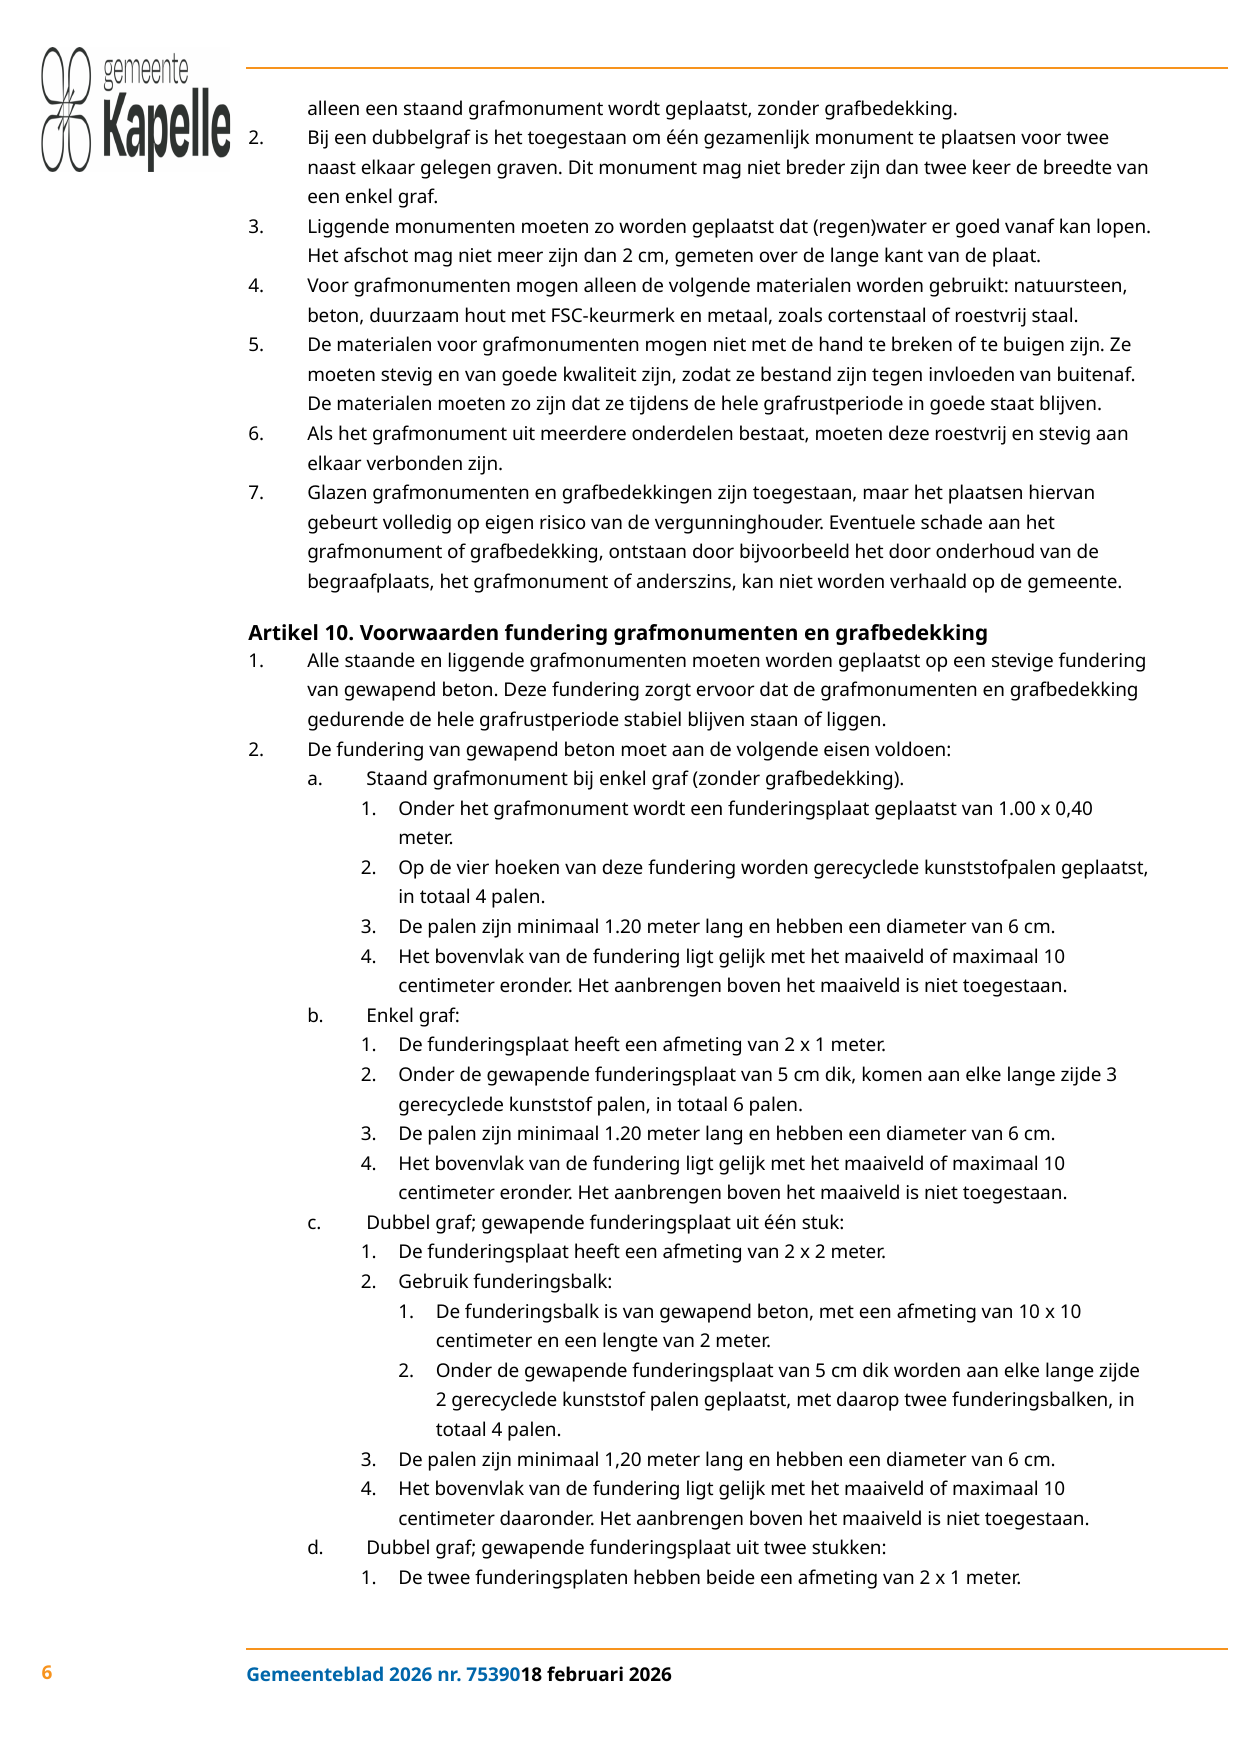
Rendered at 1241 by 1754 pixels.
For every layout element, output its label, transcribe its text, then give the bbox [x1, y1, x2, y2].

list Als het grafmonument uit meerdere onderdelen bestaat, moeten deze roestvrij en stevig aan elkaar verbonden zijn. [248, 420, 1152, 476]
list Liggende monumenten moeten zo worden geplaatst dat (regen)water er goed vanaf kan lopen. Het afschot mag niet meer zijn dan 2 cm, gemeten over de lange kant van de plaat. [248, 213, 1152, 268]
list De twee funderingsplaten hebben beide een afmeting van 2 x 1 meter. [361, 1564, 1152, 1590]
list Bij een dubbelgraf is het toegestaan om één gezamenlijk monument te plaatsen voor twee naast elkaar gelegen graven. Dit monument mag niet breder zijn dan twee keer de breedte van een enkel graf. [248, 124, 1152, 209]
list Onder de gewapende funderingsplaat van 5 cm dik, komen aan elke lange zijde 3 gerecyclede kunststof palen, in totaal 6 palen. [361, 1061, 1152, 1116]
list De funderingsplaat heeft een afmeting van 2 x 1 meter. [361, 1032, 1152, 1057]
list De palen zijn minimaal 1.20 meter lang en hebben een diameter van 6 cm. [361, 1120, 1152, 1146]
list Gebruik funderingsbalk: [361, 1268, 1152, 1294]
list Enkel graf: [307, 1002, 1152, 1028]
list Het bovenvlak van de fundering ligt gelijk met het maaiveld of maximaal 10 centimeter daaronder. Het aanbrengen boven het maaiveld is niet toegestaan. [361, 1475, 1152, 1531]
list Glazen grafmonumenten en grafbedekkingen zijn toegestaan, maar het plaatsen hiervan gebeurt volledig op eigen risico van de vergunninghouder. Eventuele schade aan het grafmonument of grafbedekking, ontstaan door bijvoorbeeld het door onderhoud van de begraafplaats, het grafmonument of anderszins, kan niet worden verhaald op de gemeente. [248, 479, 1152, 594]
list Het bovenvlak van de fundering ligt gelijk met het maaiveld of maximaal 10 centimeter eronder. Het aanbrengen boven het maaiveld is niet toegestaan. [361, 1150, 1152, 1205]
list De funderingsplaat heeft een afmeting van 2 x 2 meter. [361, 1239, 1152, 1264]
list De palen zijn minimaal 1.20 meter lang en hebben een diameter van 6 cm. [361, 913, 1152, 939]
list Dubbel graf; gewapende funderingsplaat uit twee stukken: [307, 1534, 1152, 1560]
list De funderingsbalk is van gewapend beton, met een afmeting van 10 x 10 centimeter en een lengte van 2 meter. [398, 1298, 1152, 1353]
text Artikel 10. Voorwaarden fundering grafmonumenten en grafbedekking [248, 618, 1152, 647]
list Op de vier hoeken van deze fundering worden gerecyclede kunststofpalen geplaatst, in totaal 4 palen. [361, 854, 1152, 909]
list Onder de gewapende funderingsplaat van 5 cm dik worden aan elke lange zijde 2 gerecyclede kunststof palen geplaatst, met daarop twee funderingsbalken, in totaal 4 palen. [398, 1357, 1152, 1442]
picture [41, 47, 231, 172]
list Staand grafmonument bij enkel graf (zonder grafbedekking). [307, 765, 1152, 791]
list Alle staande en liggende grafmonumenten moeten worden geplaatst op een stevige fundering van gewapend beton. Deze fundering zorgt ervoor dat de grafmonumenten en grafbedekking gedurende de hele grafrustperiode stabiel blijven staan of liggen. [248, 647, 1152, 732]
list De materialen voor grafmonumenten mogen niet met de hand te breken of te buigen zijn. Ze moeten stevig en van goede kwaliteit zijn, zodat ze bestand zijn tegen invloeden van buitenaf. De materialen moeten zo zijn dat ze tijdens de hele grafrustperiode in goede staat blijven. [248, 331, 1152, 416]
list Voor grafmonumenten mogen alleen de volgende materialen worden gebruikt: natuursteen, beton, duurzaam hout met FSC-keurmerk en metaal, zoals cortenstaal of roestvrij staal. [248, 272, 1152, 328]
list alleen een staand grafmonument wordt geplaatst, zonder grafbedekking. [248, 95, 1152, 121]
list De palen zijn minimaal 1,20 meter lang en hebben een diameter van 6 cm. [361, 1446, 1152, 1471]
list De fundering van gewapend beton moet aan de volgende eisen voldoen: [248, 736, 1152, 761]
list Het bovenvlak van de fundering ligt gelijk met het maaiveld of maximaal 10 centimeter eronder. Het aanbrengen boven het maaiveld is niet toegestaan. [361, 943, 1152, 998]
list Onder het grafmonument wordt een funderingsplaat geplaatst van 1.00 x 0,40 meter. [361, 795, 1152, 850]
list Dubbel graf; gewapende funderingsplaat uit één stuk: [307, 1209, 1152, 1235]
